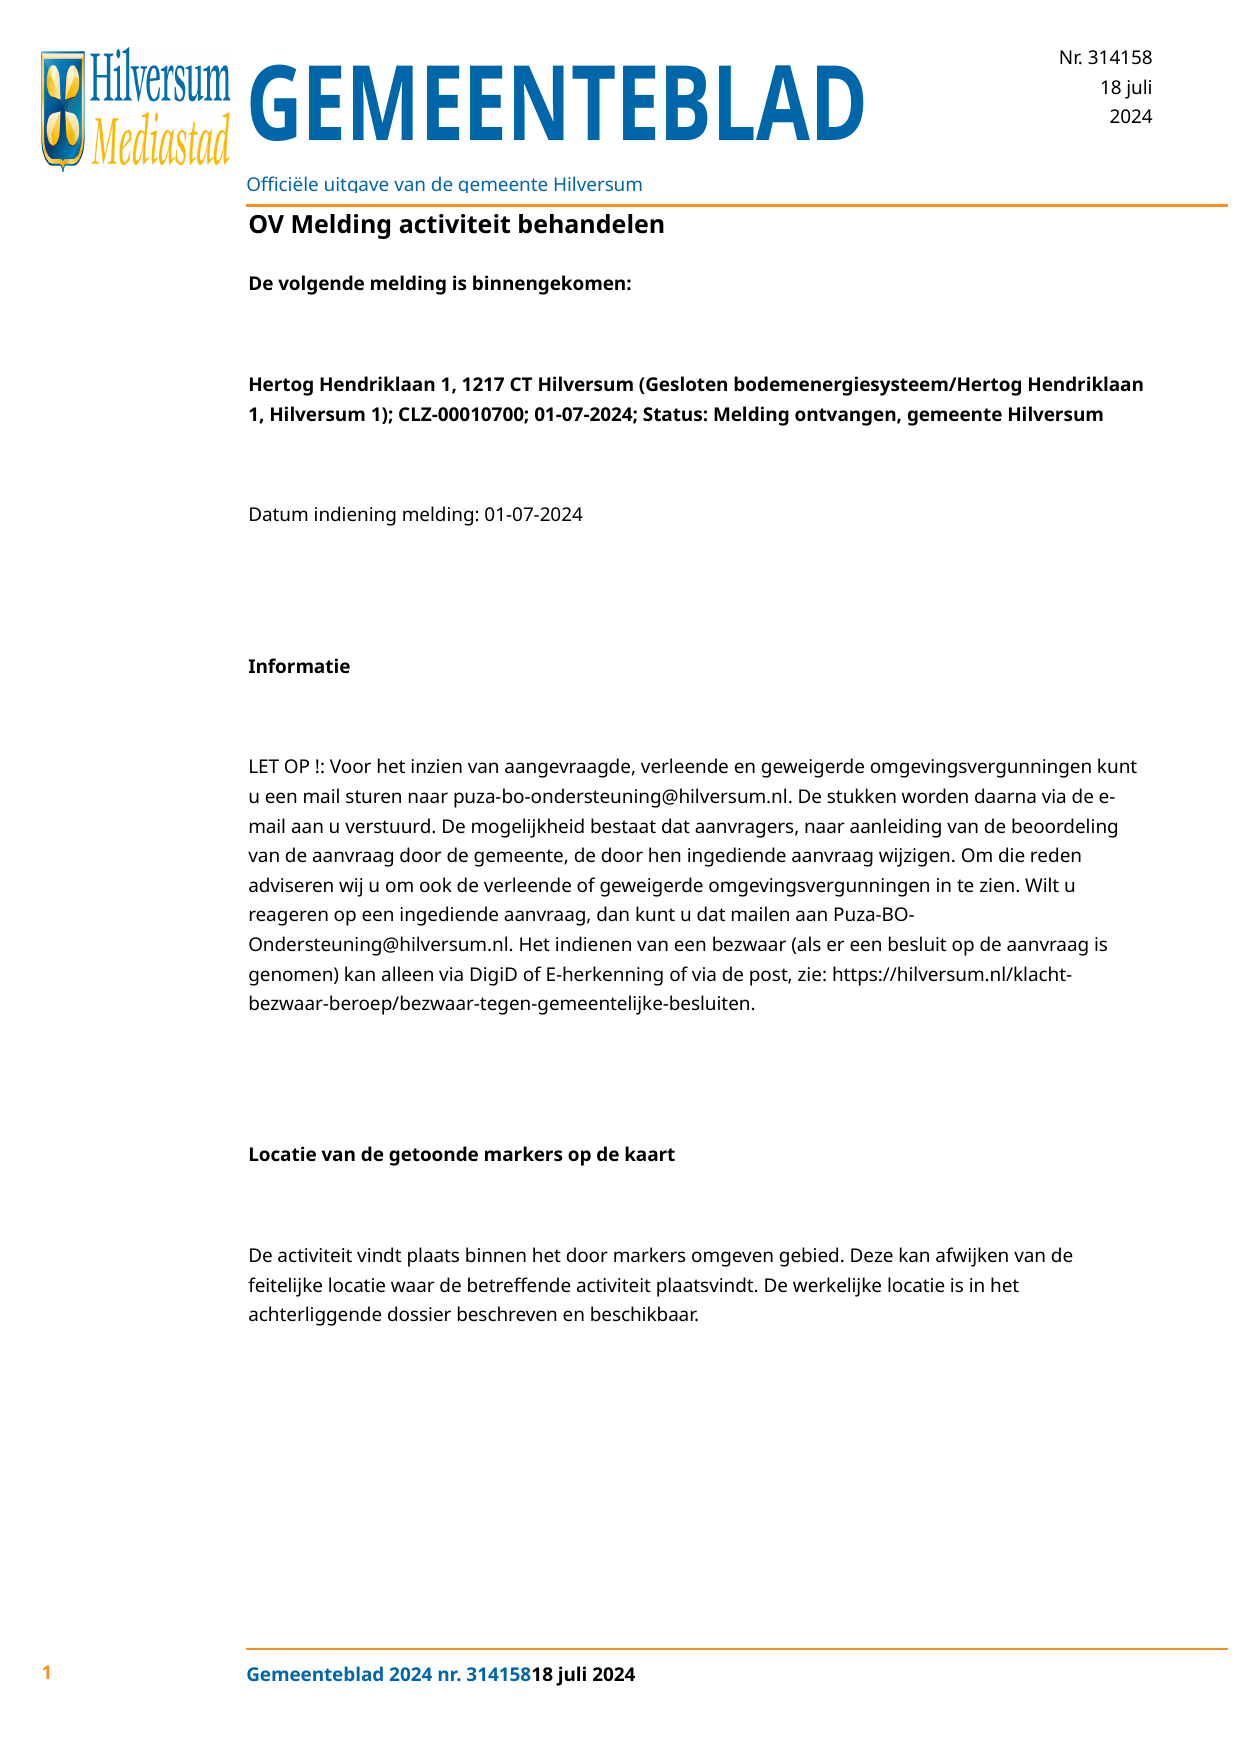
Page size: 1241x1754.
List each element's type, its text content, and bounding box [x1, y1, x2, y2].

text Hertog Hendriklaan 1, 1217 CT Hilversum (Gesloten bodemenergiesysteem/Hertog Hendriklaan 1, Hilversum 1); CLZ-00010700; 01-07-2024; Status: Melding ontvangen, gemeente Hilversum [248, 371, 1152, 426]
text Informatie [248, 653, 1152, 678]
text Locatie van de getoonde markers op de kaart [248, 1142, 1152, 1167]
text Datum indiening melding: 01-07-2024 [248, 502, 1152, 527]
text De volgende melding is binnengekomen: [248, 270, 1152, 296]
text LET OP !: Voor het inzien van aangevraagde, verleende en geweigerde omgevingsvergunningen kunt u een mail sturen naar puza-bo-ondersteuning@hilversum.nl. De stukken worden daarna via de e-mail aan u verstuurd. De mogelijkheid bestaat dat aanvragers, naar aanleiding van de beoordeling van de aanvraag door de gemeente, de door hen ingediende aanvraag wijzigen. Om die reden adviseren wij u om ook de verleende of geweigerde omgevingsvergunningen in te zien. Wilt u reageren op een ingediende aanvraag, dan kunt u dat mailen aan Puza-BO-Ondersteuning@hilversum.nl. Het indienen van een bezwaar (als er een besluit op de aanvraag is genomen) kan alleen via DigiD of E-herkenning of via de post, zie: https://hilversum.nl/klacht-bezwaar-beroep/bezwaar-tegen-gemeentelijke-besluiten. [248, 754, 1152, 1016]
text OV Melding activiteit behandelen [248, 207, 1152, 241]
picture [41, 47, 231, 172]
text De activiteit vindt plaats binnen het door markers omgeven gebied. Deze kan afwijken van de feitelijke locatie waar de betreffende activiteit plaatsvindt. De werkelijke locatie is in het achterliggende dossier beschreven en beschikbaar. [248, 1242, 1152, 1327]
